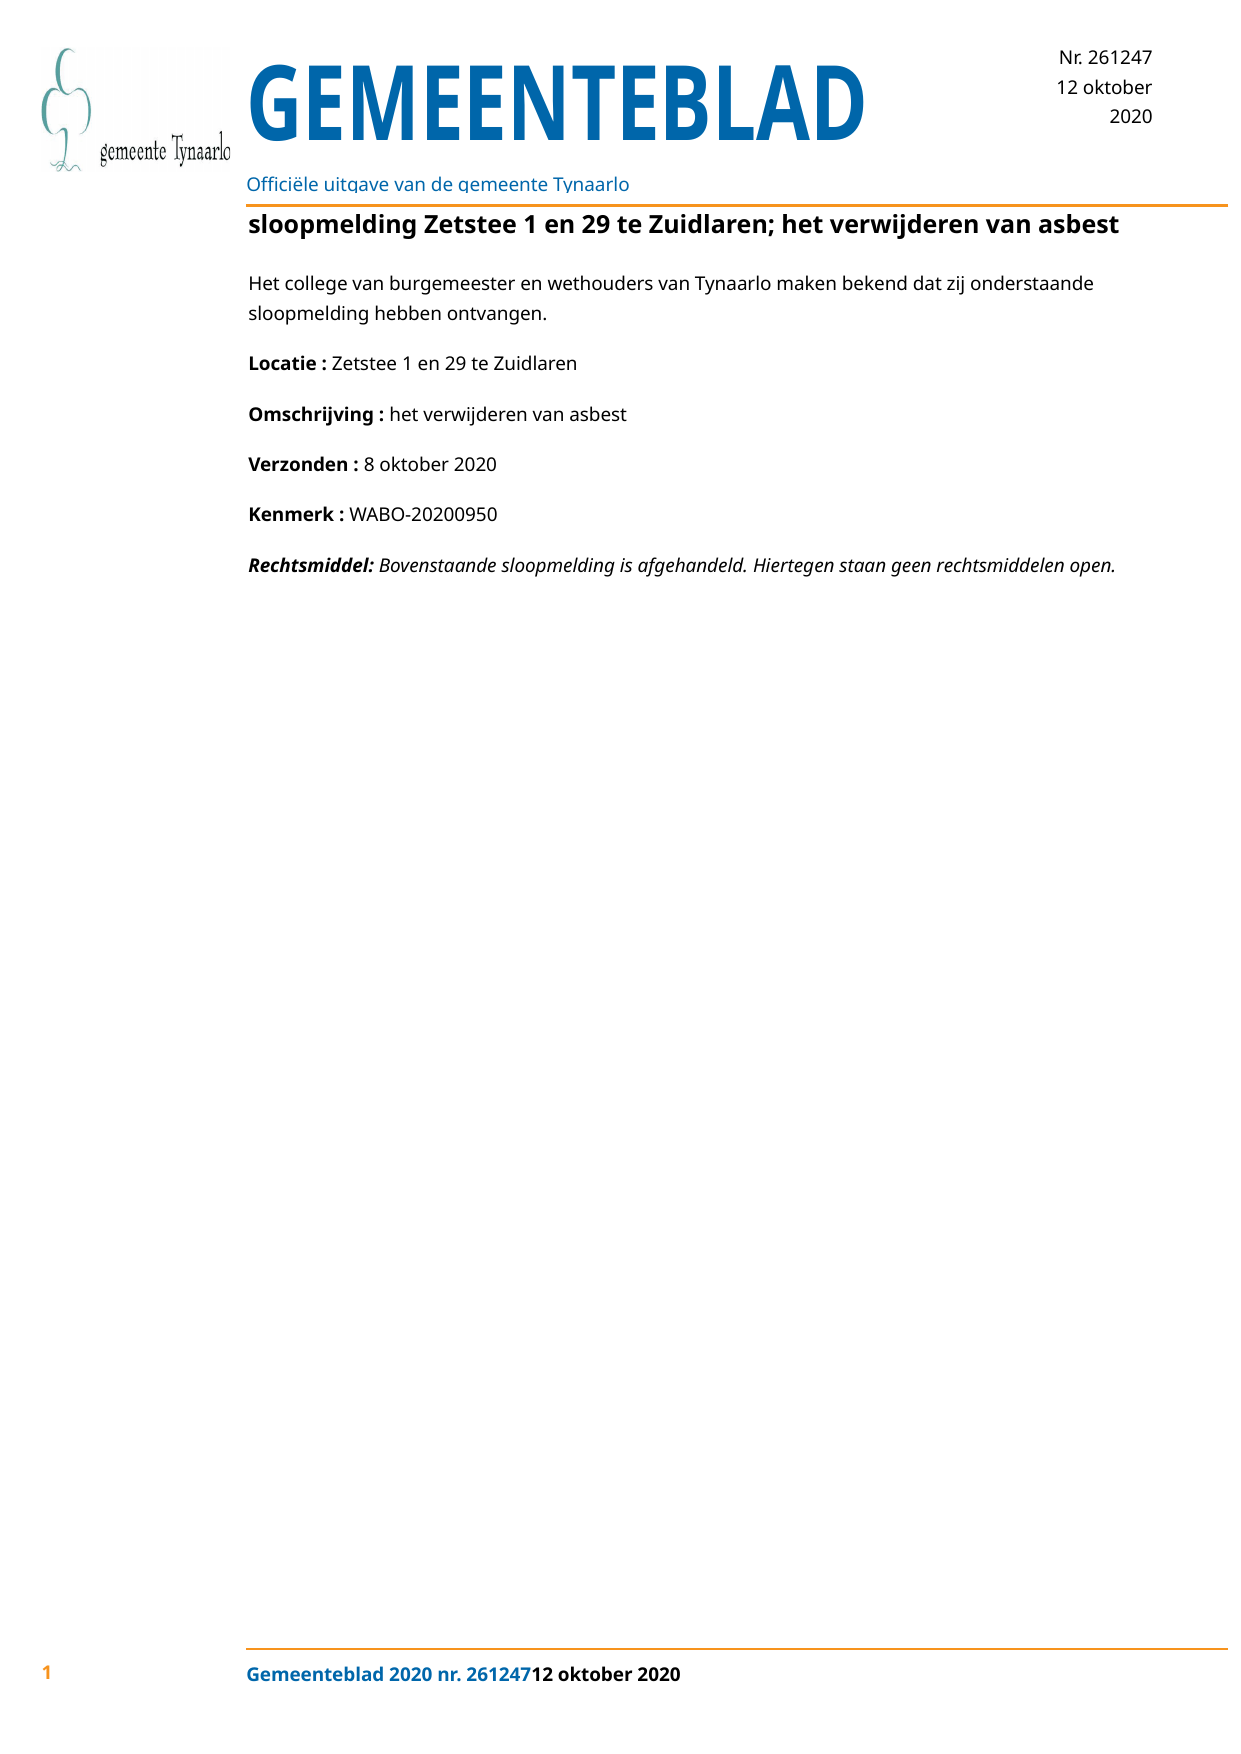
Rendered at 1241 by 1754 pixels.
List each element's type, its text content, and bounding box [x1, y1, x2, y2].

text Het college van burgemeester en wethouders van Tynaarlo maken bekend dat zij onderstaande sloopmelding hebben ontvangen. [248, 270, 1152, 326]
text Rechtsmiddel: Bovenstaande sloopmelding is afgehandeld. Hiertegen staan geen rechtsmiddelen open. [248, 552, 1152, 578]
text sloopmelding Zetstee 1 en 29 te Zuidlaren; het verwijderen van asbest [248, 207, 1152, 241]
text Verzonden : 8 oktober 2020 [248, 451, 1152, 477]
text Omschrijving : het verwijderen van asbest [248, 401, 1152, 426]
picture [41, 47, 231, 172]
text Locatie : Zetstee 1 en 29 te Zuidlaren [248, 350, 1152, 376]
text Kenmerk : WABO-20200950 [248, 502, 1152, 527]
